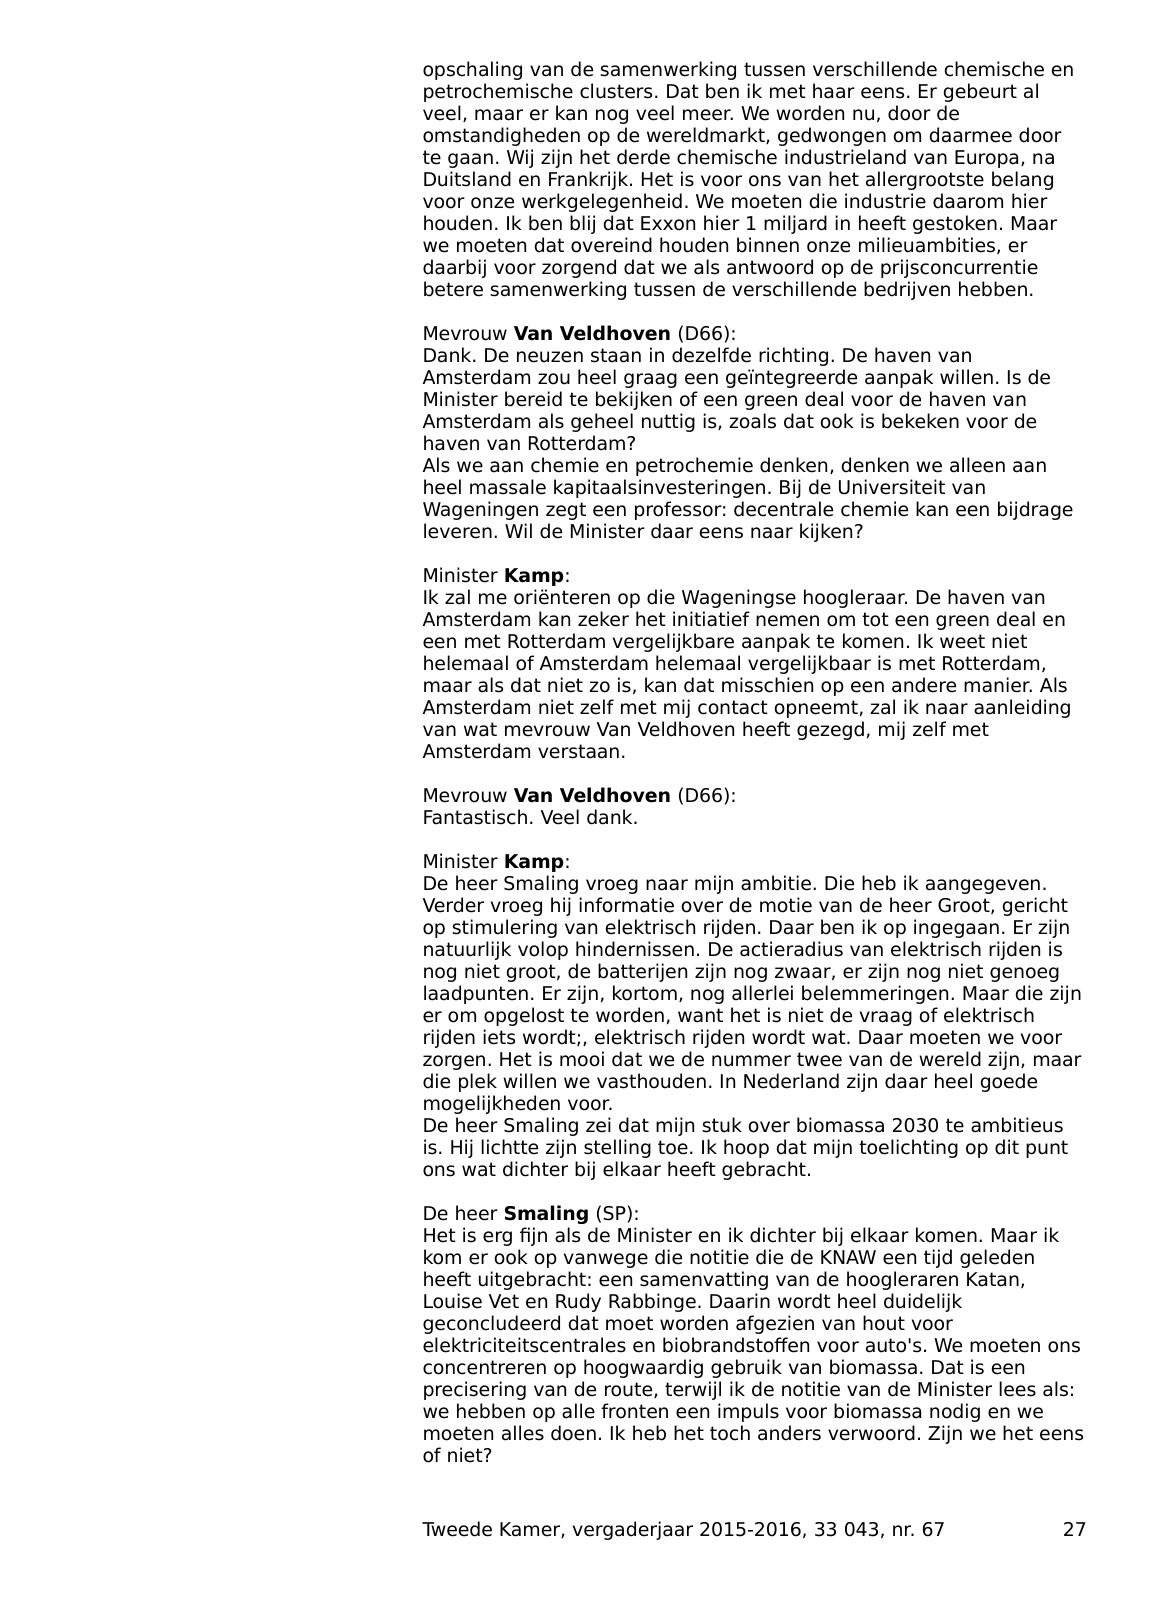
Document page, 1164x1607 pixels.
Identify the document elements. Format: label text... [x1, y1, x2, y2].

text Ik zal me oriënteren op die Wageningse hoogleraar. De haven van Amsterdam kan zeker het initiatief nemen om tot een green deal en een met Rotterdam vergelijkbare aanpak te komen. Ik weet niet helemaal of Amsterdam helemaal vergelijkbaar is met Rotterdam, maar als dat niet zo is, kan dat misschien op een andere manier. Als Amsterdam niet zelf met mij contact opneemt, zal ik naar aanleiding van wat mevrouw Van Veldhoven heeft gezegd, mij zelf met Amsterdam verstaan. [422, 587, 1087, 763]
text De heer Smaling vroeg naar mijn ambitie. Die heb ik aangegeven. Verder vroeg hij informatie over de motie van de heer Groot, gericht op stimulering van elektrisch rijden. Daar ben ik op ingegaan. Er zijn natuurlijk volop hindernissen. De actieradius van elektrisch rijden is nog niet groot, de batterijen zijn nog zwaar, er zijn nog niet genoeg laadpunten. Er zijn, kortom, nog allerlei belemmeringen. Maar die zijn er om opgelost te worden, want het is niet de vraag of elektrisch rijden iets wordt;, elektrisch rijden wordt wat. Daar moeten we voor zorgen. Het is mooi dat we de nummer twee van de wereld zijn, maar die plek willen we vasthouden. In Nederland zijn daar heel goede mogelijkheden voor. [422, 873, 1087, 1115]
text Mevrouw Van Veldhoven (D66): [422, 323, 1087, 345]
text Dank. De neuzen staan in dezelfde richting. De haven van Amsterdam zou heel graag een geïntegreerde aanpak willen. Is de Minister bereid te bekijken of een green deal voor de haven van Amsterdam als geheel nuttig is, zoals dat ook is bekeken voor de haven van Rotterdam? [422, 345, 1087, 455]
text De heer Smaling (SP): [422, 1203, 1087, 1225]
text De heer Smaling zei dat mijn stuk over biomassa 2030 te ambitieus is. Hij lichtte zijn stelling toe. Ik hoop dat mijn toelichting op dit punt ons wat dichter bij elkaar heeft gebracht. [422, 1115, 1087, 1181]
text Minister Kamp: [422, 851, 1087, 873]
text Minister Kamp: [422, 565, 1087, 587]
text Het is erg fijn als de Minister en ik dichter bij elkaar komen. Maar ik kom er ook op vanwege die notitie die de KNAW een tijd geleden heeft uitgebracht: een samenvatting van de hoogleraren Katan, Louise Vet en Rudy Rabbinge. Daarin wordt heel duidelijk geconcludeerd dat moet worden afgezien van hout voor elektriciteitscentrales en biobrandstoffen voor auto's. We moeten ons concentreren op hoogwaardig gebruik van biomassa. Dat is een precisering van de route, terwijl ik de notitie van de Minister lees als: we hebben op alle fronten een impuls voor biomassa nodig en we moeten alles doen. Ik heb het toch anders verwoord. Zijn we het eens of niet? [422, 1225, 1087, 1467]
text Als we aan chemie en petrochemie denken, denken we alleen aan heel massale kapitaalsinvesteringen. Bij de Universiteit van Wageningen zegt een professor: decentrale chemie kan een bijdrage leveren. Wil de Minister daar eens naar kijken? [422, 455, 1087, 543]
text Mevrouw Van Veldhoven (D66): [422, 785, 1087, 807]
text opschaling van de samenwerking tussen verschillende chemische en petrochemische clusters. Dat ben ik met haar eens. Er gebeurt al veel, maar er kan nog veel meer. We worden nu, door de omstandigheden op de wereldmarkt, gedwongen om daarmee door te gaan. Wij zijn het derde chemische industrieland van Europa, na Duitsland en Frankrijk. Het is voor ons van het allergrootste belang voor onze werkgelegenheid. We moeten die industrie daarom hier houden. Ik ben blij dat Exxon hier 1 miljard in heeft gestoken. Maar we moeten dat overeind houden binnen onze milieuambities, er daarbij voor zorgend dat we als antwoord op de prijsconcurrentie betere samenwerking tussen de verschillende bedrijven hebben. [422, 59, 1087, 301]
text Fantastisch. Veel dank. [422, 807, 1087, 829]
